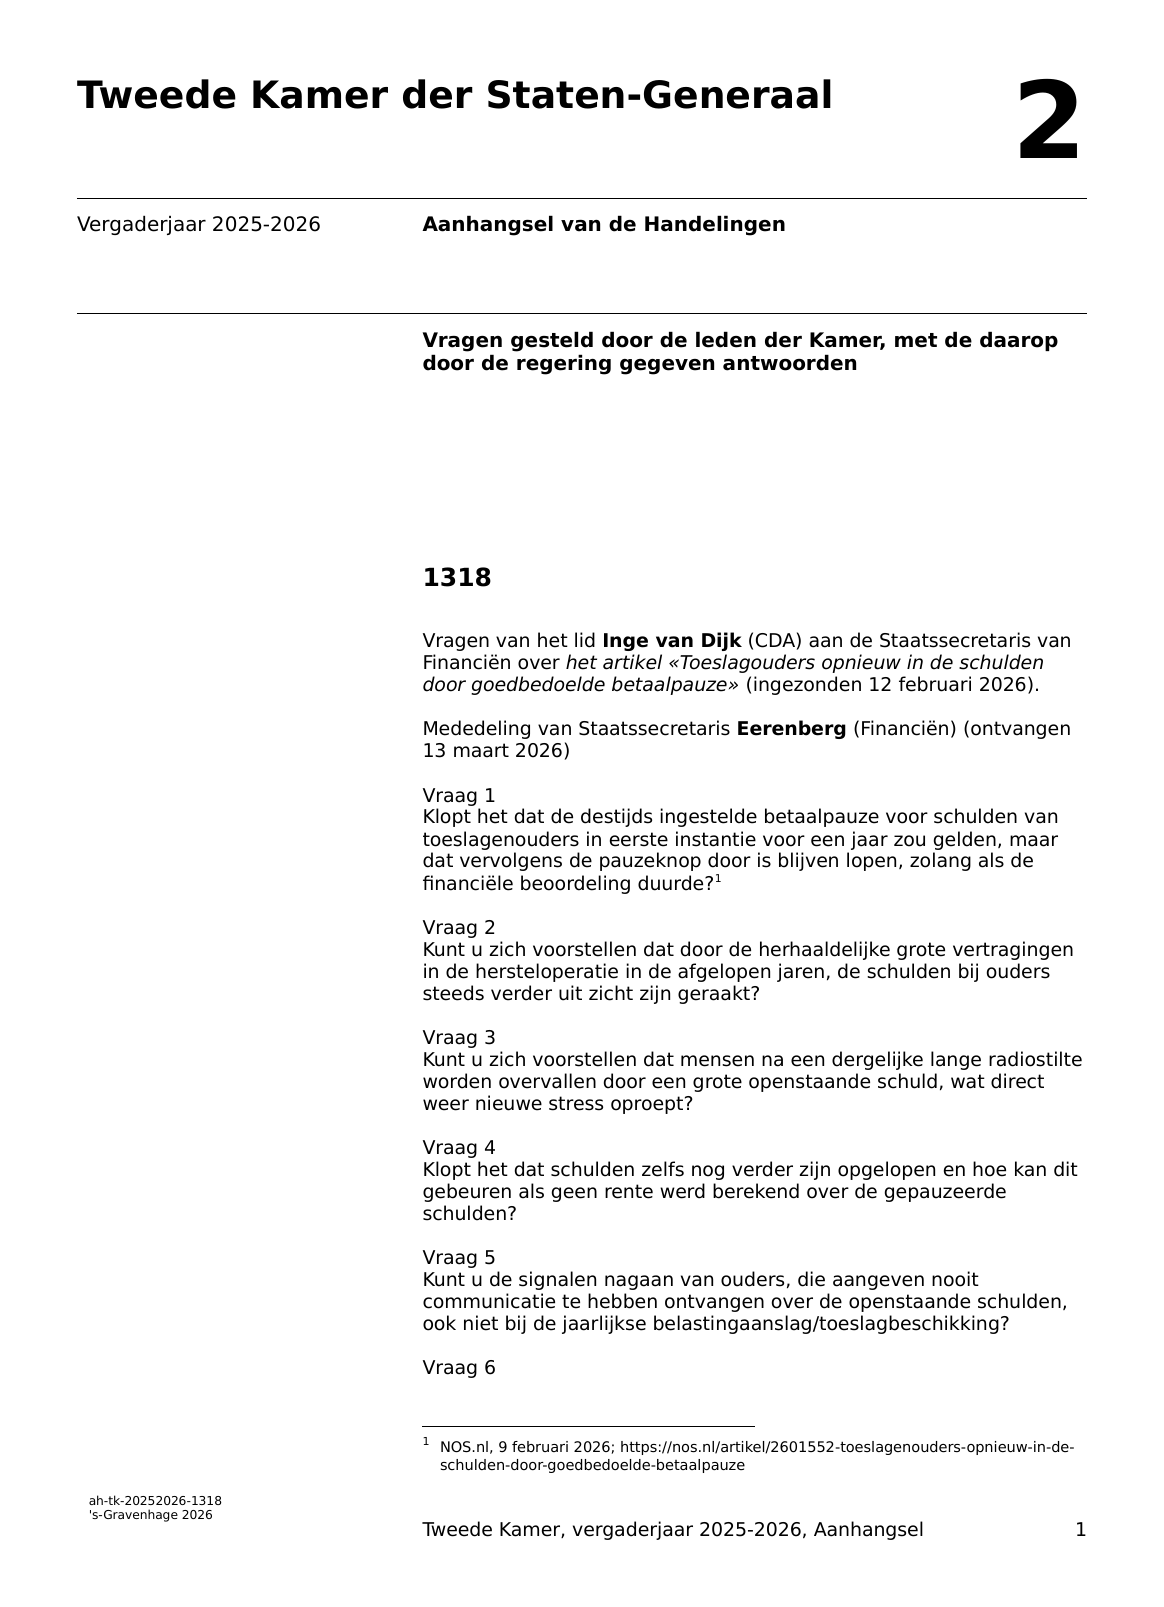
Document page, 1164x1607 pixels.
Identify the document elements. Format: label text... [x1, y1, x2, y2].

text Kunt u zich voorstellen dat mensen na een dergelijke lange radiostilte worden overvallen door een grote openstaande schuld, wat direct weer nieuwe stress oproept? [422, 1049, 1087, 1114]
table_header 2 [886, 59, 1087, 198]
text Vraag 2 [422, 917, 1087, 938]
text Vraag 5 [422, 1247, 1087, 1269]
text Mededeling van Staatssecretaris Eerenberg (Financiën) (ontvangen 13 maart 2026) [422, 718, 1087, 762]
text Klopt het dat schulden zelfs nog verder zijn opgelopen en hoe kan dit gebeuren als geen rente werd berekend over de gepauzeerde schulden? [422, 1159, 1087, 1225]
text Vraag 4 [422, 1137, 1087, 1159]
text Kunt u zich voorstellen dat door de herhaaldelijke grote vertragingen in de hersteloperatie in de afgelopen jaren, de schulden bij ouders steeds verder uit zicht zijn geraakt? [422, 938, 1087, 1004]
text Kunt u de signalen nagaan van ouders, die aangeven nooit communicatie te hebben ontvangen over de openstaande schulden, ook niet bij de jaarlijkse belastingaanslag/toeslagbeschikking? [422, 1269, 1087, 1335]
text Klopt het dat de destijds ingestelde betaalpauze voor schulden van toeslagenouders in eerste instantie voor een jaar zou gelden, maar dat vervolgens de pauzeknop door is blijven lopen, zolang als de financiële beoordeling duurde? [422, 806, 1087, 894]
table_cell Vergaderjaar 2025-2026 [77, 199, 422, 313]
table_header Tweede Kamer der Staten-Generaal [77, 59, 886, 198]
text ah-tk-20252026-1318 [88, 1494, 323, 1508]
table_cell Vragen gesteld door de leden der Kamer, met de daarop door de regering gegeven antwoorden [422, 314, 1087, 375]
text Vragen van het lid Inge van Dijk (CDA) aan de Staatssecretaris van Financiën over het artikel «Toeslagouders opnieuw in de schulden door goedbedoelde betaalpauze» (ingezonden 12 februari 2026). [422, 630, 1087, 696]
table_cell Aanhangsel van de Handelingen [422, 199, 1087, 313]
text Vraag 3 [422, 1027, 1087, 1049]
text 1318 [422, 563, 1087, 592]
text 's-Gravenhage 2026 [88, 1508, 323, 1522]
text Vraag 6 [422, 1357, 1087, 1379]
table_cell [77, 314, 422, 375]
text Vraag 1 [422, 784, 1087, 806]
text NOS.nl, 9 februari 2026; https://nos.nl/artikel/2601552-toeslagenouders-opnieuw-in-de-schulden-door-goedbedoelde-betaalpauze [422, 1435, 1087, 1474]
